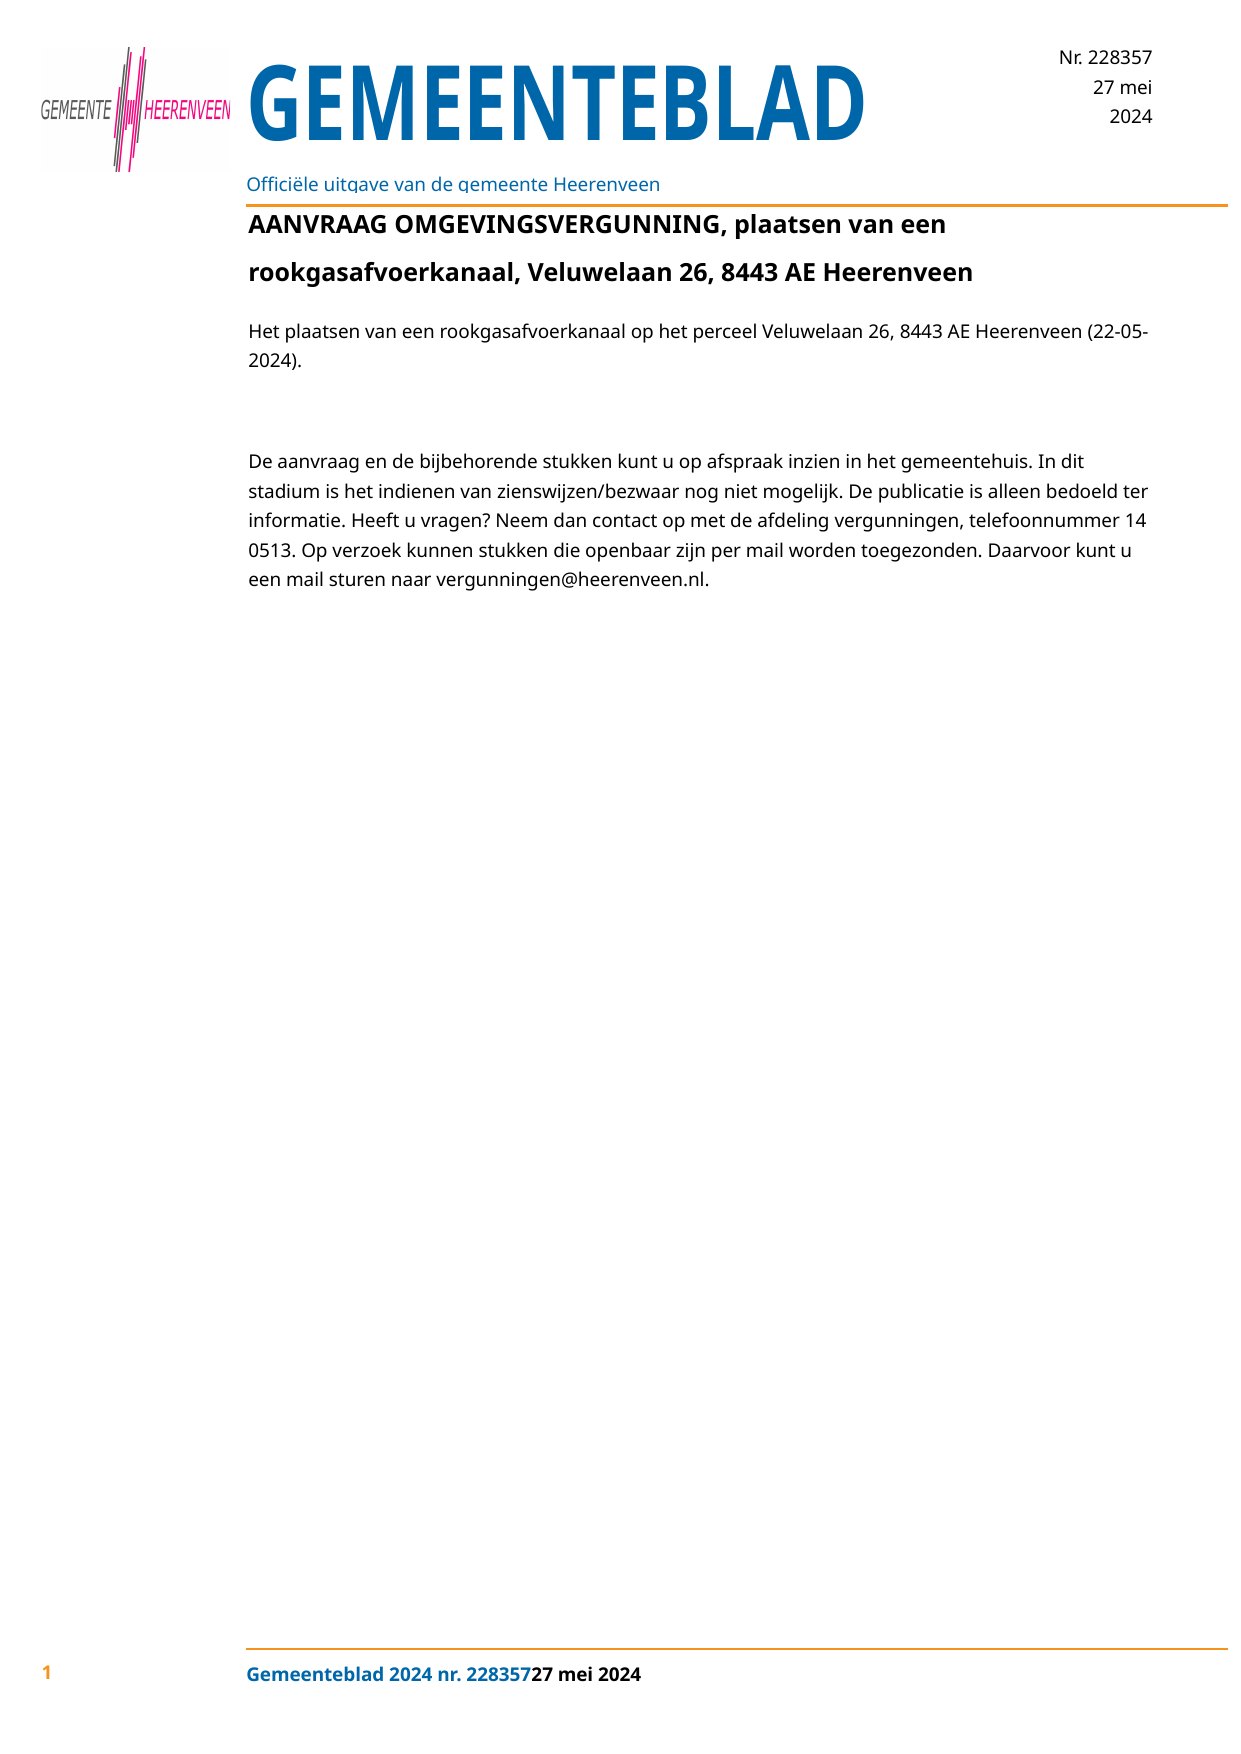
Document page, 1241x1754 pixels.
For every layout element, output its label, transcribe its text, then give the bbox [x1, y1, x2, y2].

text Het plaatsen van een rookgasafvoerkanaal op het perceel Veluwelaan 26, 8443 AE Heerenveen (22-05-2024). [248, 318, 1152, 373]
picture [41, 47, 231, 172]
text De aanvraag en de bijbehorende stukken kunt u op afspraak inzien in het gemeentehuis. In dit stadium is het indienen van zienswijzen/bezwaar nog niet mogelijk. De publicatie is alleen bedoeld ter informatie. Heeft u vragen? Neem dan contact op met de afdeling vergunningen, telefoonnummer 14 0513. Op verzoek kunnen stukken die openbaar zijn per mail worden toegezonden. Daarvoor kunt u een mail sturen naar vergunningen@heerenveen.nl. [248, 448, 1152, 592]
text AANVRAAG OMGEVINGSVERGUNNING, plaatsen van een rookgasafvoerkanaal, Veluwelaan 26, 8443 AE Heerenveen [248, 207, 1152, 288]
